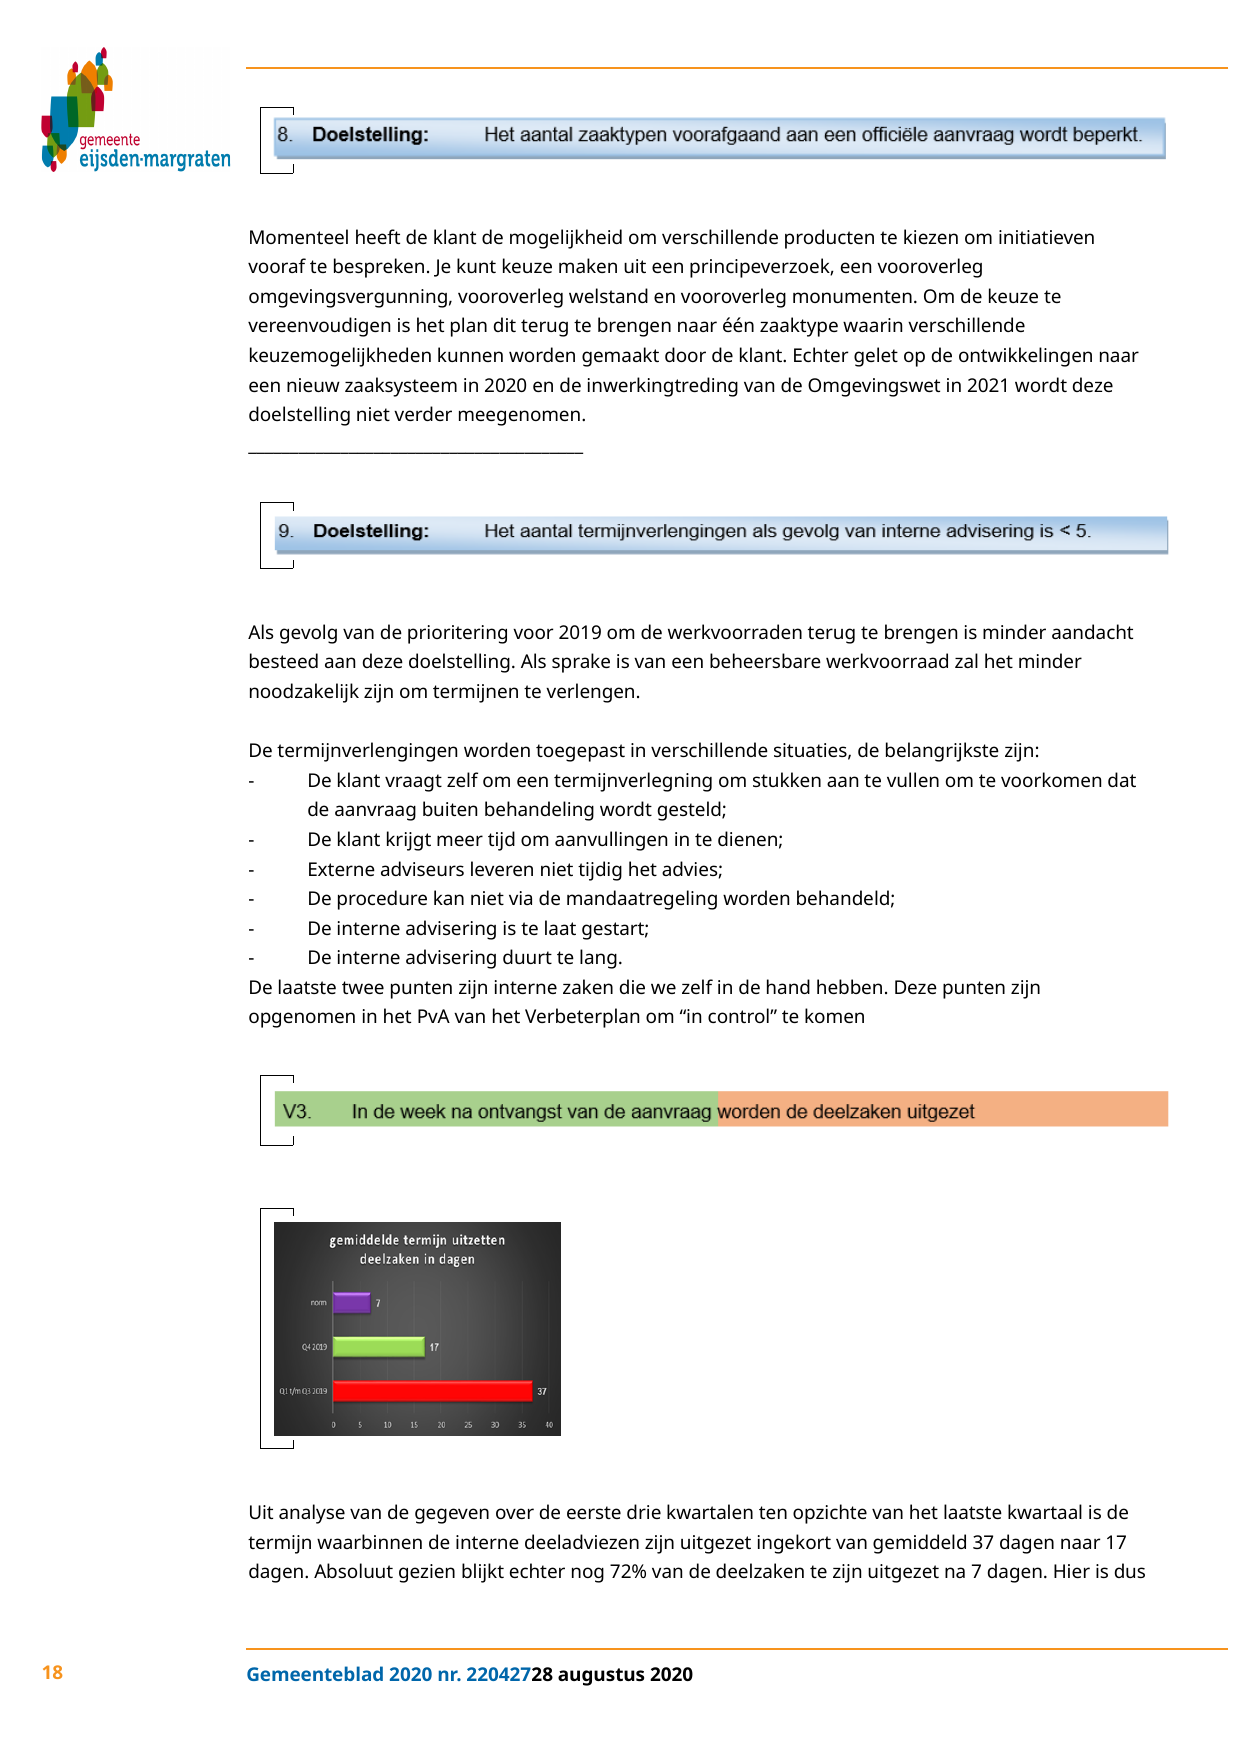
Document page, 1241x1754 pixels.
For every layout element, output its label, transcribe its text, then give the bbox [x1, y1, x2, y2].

text De laatste twee punten zijn interne zaken die we zelf in de hand hebben. Deze punten zijn opgenomen in het PvA van het Verbeterplan om “in control” te komen [248, 974, 1152, 1029]
picture [268, 1083, 1173, 1136]
text Momenteel heeft de klant de mogelijkheid om verschillende producten te kiezen om initiatieven vooraf te bespreken. Je kunt keuze maken uit een principeverzoek, een vooroverleg omgevingsvergunning, vooroverleg welstand en vooroverleg monumenten. Om de keuze te vereenvoudigen is het plan dit terug te brengen naar één zaaktype waarin verschillende keuzemogelijkheden kunnen worden gemaakt door de klant. Echter gelet op de ontwikkelingen naar een nieuw zaaksysteem in 2020 en de inwerkingtreding van de Omgevingswet in 2021 wordt deze doelstelling niet verder meegenomen. [248, 224, 1152, 427]
text ________________________________________ [248, 431, 1152, 457]
list De procedure kan niet via de mandaatregeling worden behandeld; [248, 885, 1152, 911]
text Uit analyse van de gegeven over de eerste drie kwartalen ten opzichte van het laatste kwartaal is de termijn waarbinnen de interne deeladviezen zijn uitgezet ingekort van gemiddeld 37 dagen naar 17 dagen. Absoluut gezien blijkt echter nog 72% van de deelzaken te zijn uitgezet na 7 dagen. Hier is dus [248, 1499, 1152, 1584]
picture [268, 115, 1173, 164]
list De klant vraagt zelf om een termijnverlegning om stukken aan te vullen om te voorkomen dat de aanvraag buiten behandeling wordt gesteld; [248, 767, 1152, 822]
list De klant krijgt meer tijd om aanvullingen in te dienen; [248, 826, 1152, 852]
list De interne advisering is te laat gestart; [248, 915, 1152, 941]
list Externe adviseurs leveren niet tijdig het advies; [248, 856, 1152, 882]
picture [268, 1216, 565, 1440]
picture [41, 47, 231, 172]
list De interne advisering duurt te lang. [248, 944, 1152, 970]
text De termijnverlengingen worden toegepast in verschillende situaties, de belangrijkste zijn: [248, 737, 1152, 763]
text Als gevolg van de prioritering voor 2019 om de werkvoorraden terug te brengen is minder aandacht besteed aan deze doelstelling. Als sprake is van een beheersbare werkvoorraad zal het minder noodzakelijk zijn om termijnen te verlengen. [248, 619, 1152, 704]
picture [268, 511, 1173, 560]
